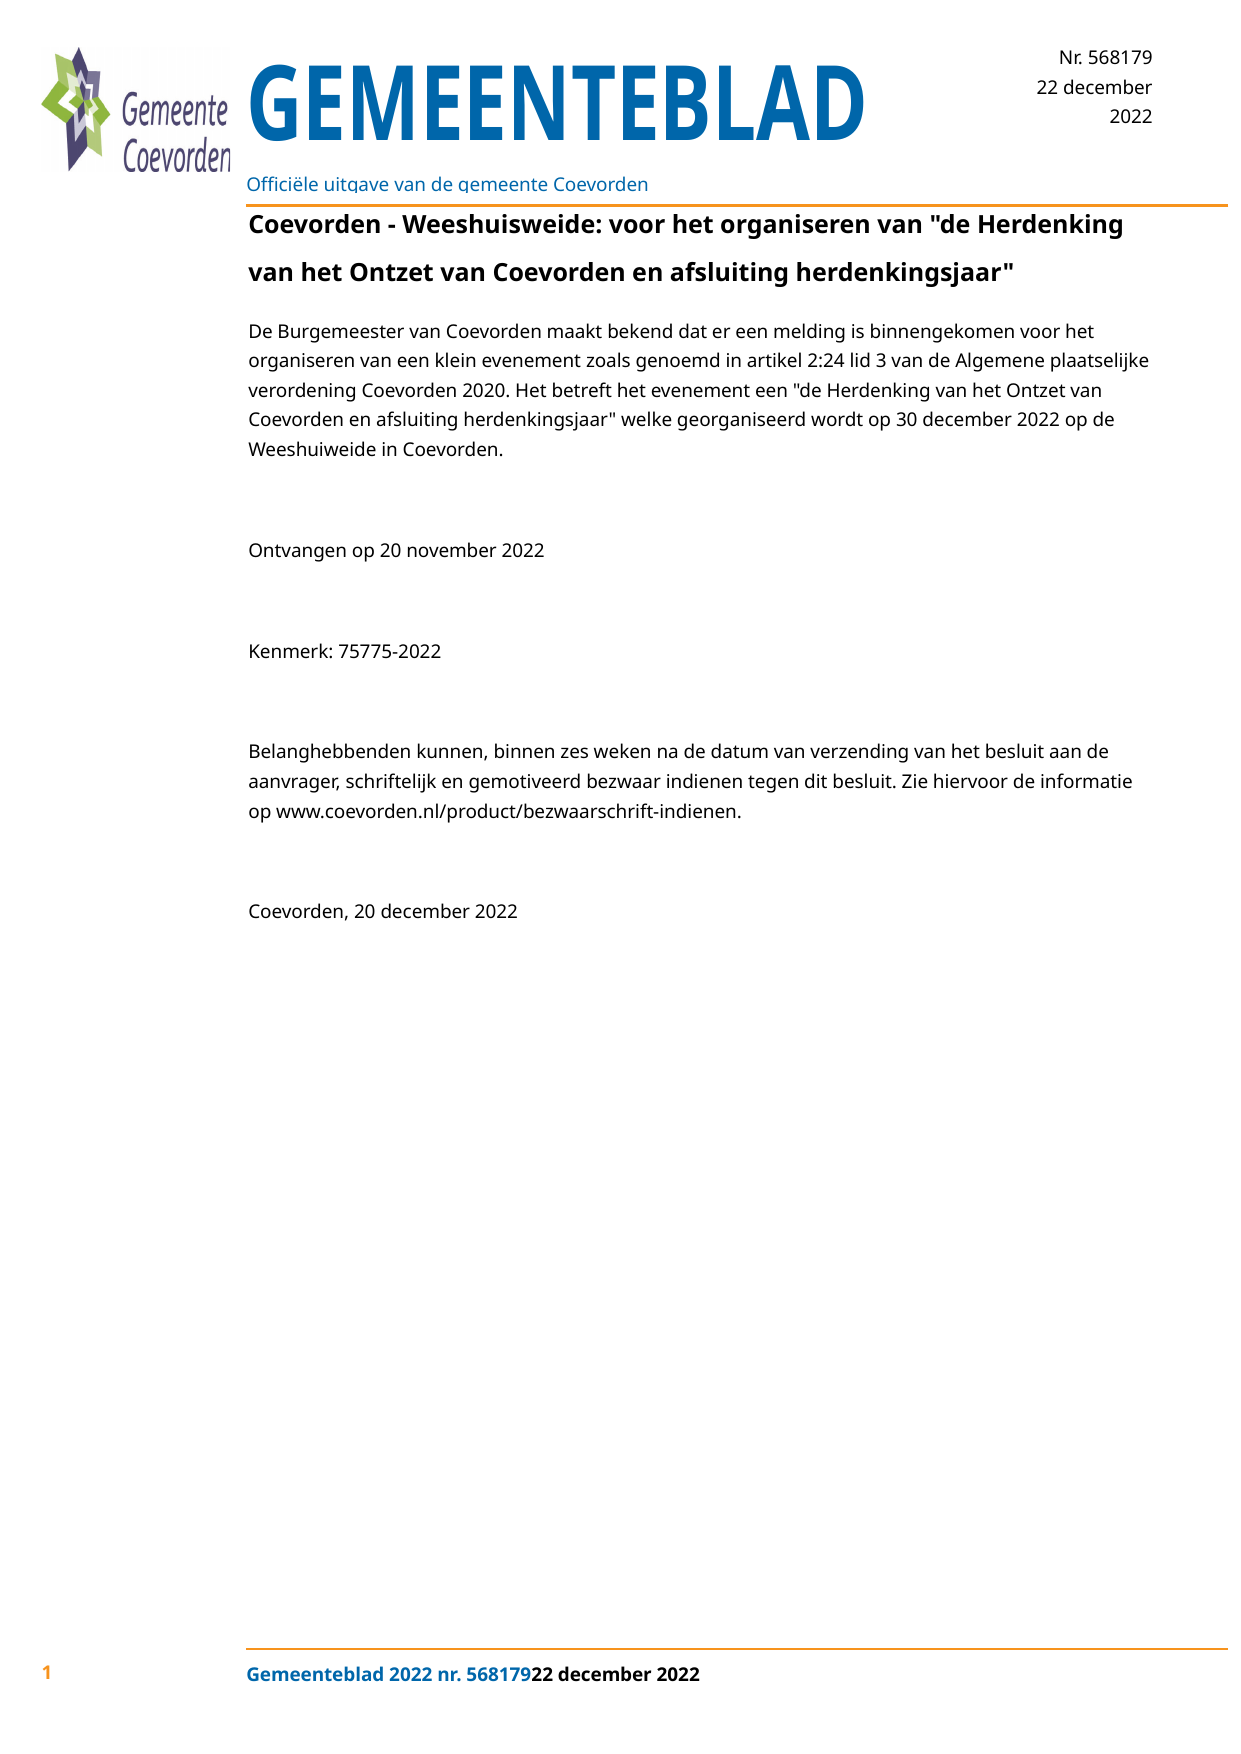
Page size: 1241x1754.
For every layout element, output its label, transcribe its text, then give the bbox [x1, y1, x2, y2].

text Coevorden, 20 december 2022 [248, 899, 1152, 924]
text De Burgemeester van Coevorden maakt bekend dat er een melding is binnengekomen voor het organiseren van een klein evenement zoals genoemd in artikel 2:24 lid 3 van de Algemene plaatselijke verordening Coevorden 2020. Het betreft het evenement een "de Herdenking van het Ontzet van Coevorden en afsluiting herdenkingsjaar" welke georganiseerd wordt op 30 december 2022 op de Weeshuiweide in Coevorden. [248, 318, 1152, 462]
text Coevorden - Weeshuisweide: voor het organiseren van "de Herdenking van het Ontzet van Coevorden en afsluiting herdenkingsjaar" [248, 207, 1152, 288]
text Belanghebbenden kunnen, binnen zes weken na de datum van verzending van het besluit aan de aanvrager, schriftelijk en gemotiveerd bezwaar indienen tegen dit besluit. Zie hiervoor de informatie op www.coevorden.nl/product/bezwaarschrift-indienen. [248, 739, 1152, 824]
text Ontvangen op 20 november 2022 [248, 537, 1152, 563]
picture [41, 47, 231, 172]
text Kenmerk: 75775-2022 [248, 638, 1152, 664]
